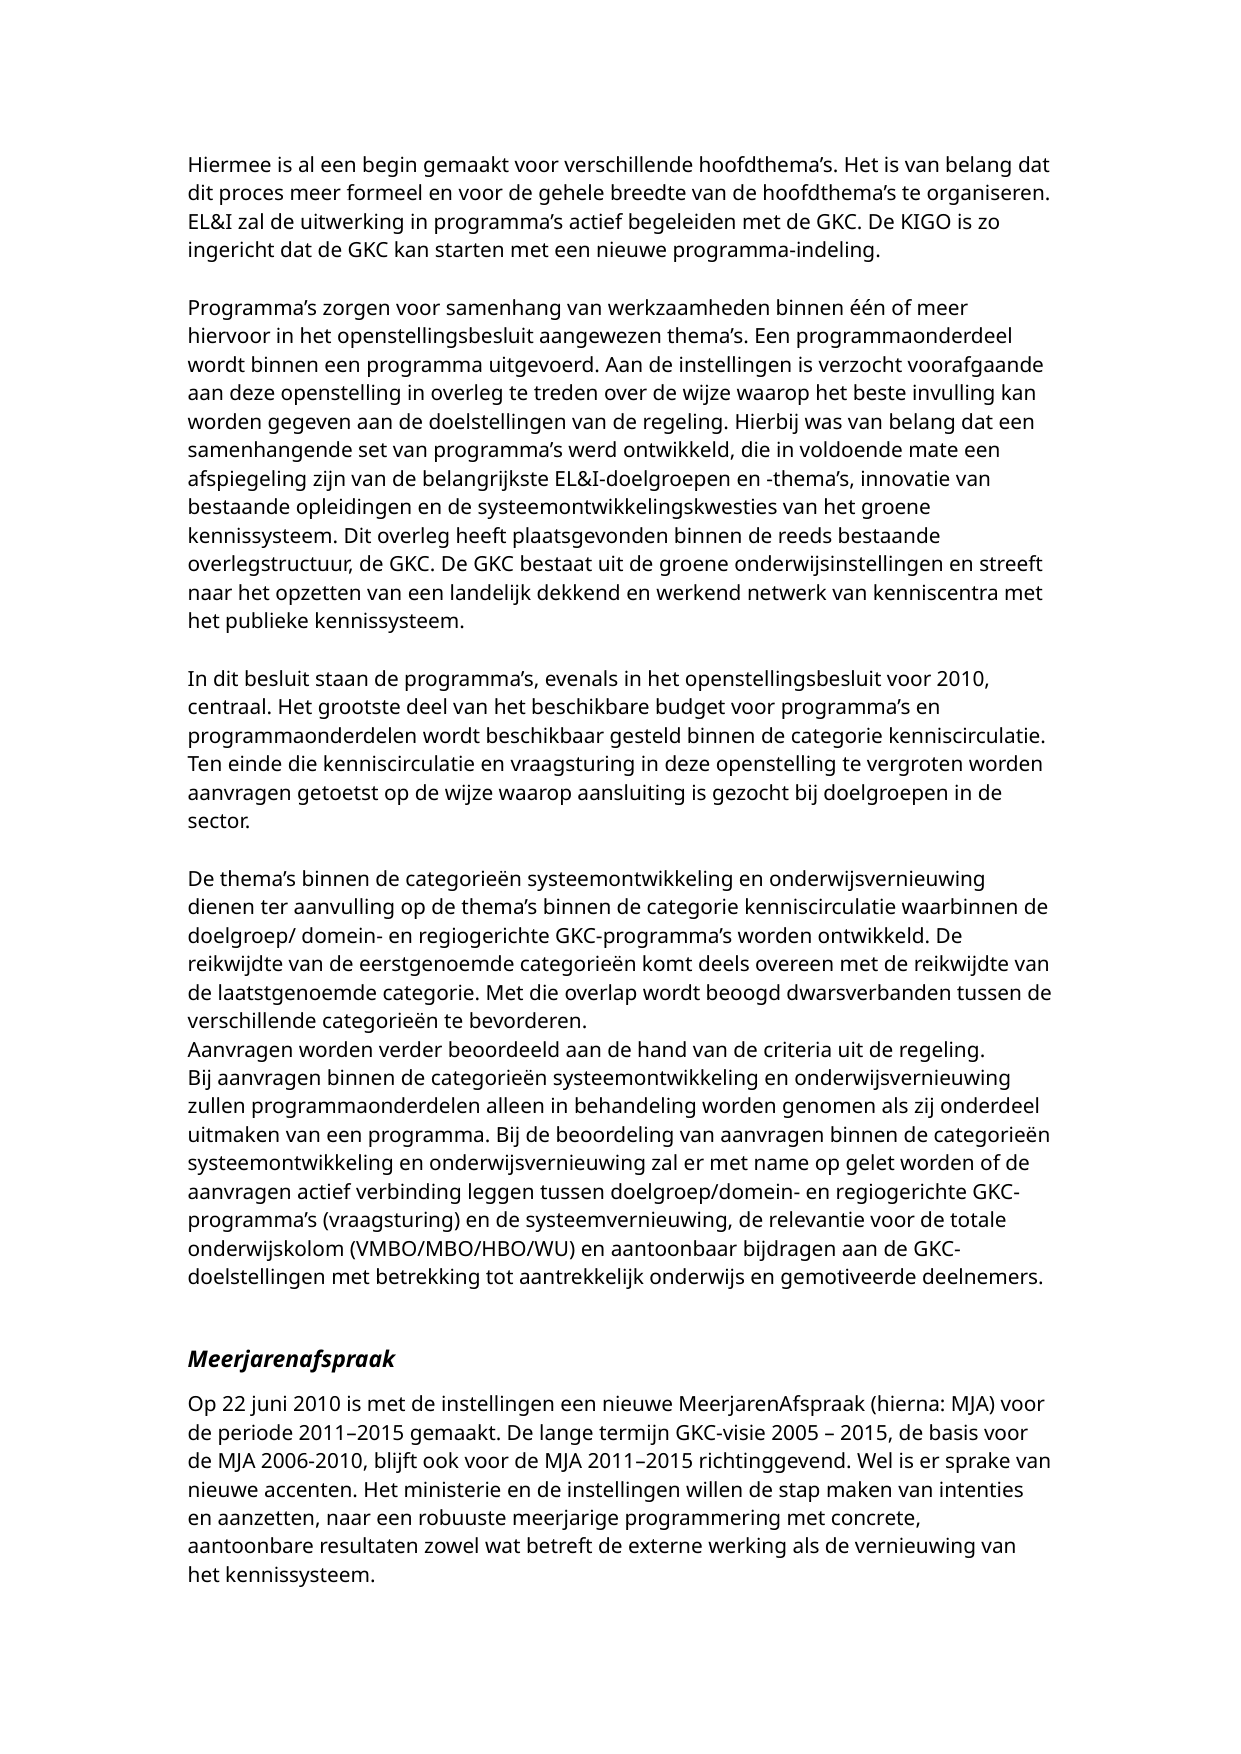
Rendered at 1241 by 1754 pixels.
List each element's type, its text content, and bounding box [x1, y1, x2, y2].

text Aanvragen worden verder beoordeeld aan de hand van de criteria uit de regeling. [187, 1035, 1053, 1063]
text Bij aanvragen binnen de categorieën systeemontwikkeling en onderwijsvernieuwing zullen programmaonderdelen alleen in behandeling worden genomen als zij onderdeel uitmaken van een programma. Bij de beoordeling van aanvragen binnen de categorieën systeemontwikkeling en onderwijsvernieuwing zal er met name op gelet worden of de aanvragen actief verbinding leggen tussen doelgroep/domein- en regiogerichte GKC-programma’s (vraagsturing) en de systeemvernieuwing, de relevantie voor de totale onderwijskolom (VMBO/MBO/HBO/WU) en aantoonbaar bijdragen aan de GKC- doelstellingen met betrekking tot aantrekkelijk onderwijs en gemotiveerde deelnemers. [187, 1063, 1053, 1291]
subtitle Meerjarenafspraak [187, 1343, 1053, 1374]
text Programma’s zorgen voor samenhang van werkzaamheden binnen één of meer hiervoor in het openstellingsbesluit aangewezen thema’s. Een programmaonderdeel wordt binnen een programma uitgevoerd. Aan de instellingen is verzocht voorafgaande aan deze openstelling in overleg te treden over de wijze waarop het beste invulling kan worden gegeven aan de doelstellingen van de regeling. Hierbij was van belang dat een samenhangende set van programma’s werd ontwikkeld, die in voldoende mate een afspiegeling zijn van de belangrijkste EL&I-doelgroepen en -thema’s, innovatie van bestaande opleidingen en de systeemontwikkelingskwesties van het groene kennissysteem. Dit overleg heeft plaatsgevonden binnen de reeds bestaande overlegstructuur, de GKC. De GKC bestaat uit de groene onderwijsinstellingen en streeft naar het opzetten van een landelijk dekkend en werkend netwerk van kenniscentra met het publieke kennissysteem. [187, 293, 1053, 634]
text Op 22 juni 2010 is met de instellingen een nieuwe MeerjarenAfspraak (hierna: MJA) voor de periode 2011–2015 gemaakt. De lange termijn GKC-visie 2005 – 2015, de basis voor de MJA 2006-2010, blijft ook voor de MJA 2011–2015 richtinggevend. Wel is er sprake van nieuwe accenten. Het ministerie en de instellingen willen de stap maken van intenties en aanzetten, naar een robuuste meerjarige programmering met concrete, aantoonbare resultaten zowel wat betreft de externe werking als de vernieuwing van het kennissysteem. [187, 1389, 1053, 1588]
text In dit besluit staan de programma’s, evenals in het openstellingsbesluit voor 2010, centraal. Het grootste deel van het beschikbare budget voor programma’s en programmaonderdelen wordt beschikbaar gesteld binnen de categorie kenniscirculatie. Ten einde die kenniscirculatie en vraagsturing in deze openstelling te vergroten worden aanvragen getoetst op de wijze waarop aansluiting is gezocht bij doelgroepen in de sector. [187, 664, 1053, 834]
text De thema’s binnen de categorieën systeemontwikkeling en onderwijsvernieuwing dienen ter aanvulling op de thema’s binnen de categorie kenniscirculatie waarbinnen de doelgroep/ domein- en regiogerichte GKC-programma’s worden ontwikkeld. De reikwijdte van de eerstgenoemde categorieën komt deels overeen met de reikwijdte van de laatstgenoemde categorie. Met die overlap wordt beoogd dwarsverbanden tussen de verschillende categorieën te bevorderen. [187, 864, 1053, 1035]
text Hiermee is al een begin gemaakt voor verschillende hoofdthema’s. Het is van belang dat dit proces meer formeel en voor de gehele breedte van de hoofdthema’s te organiseren. EL&I zal de uitwerking in programma’s actief begeleiden met de GKC. De KIGO is zo ingericht dat de GKC kan starten met een nieuwe programma-indeling. [187, 150, 1053, 264]
